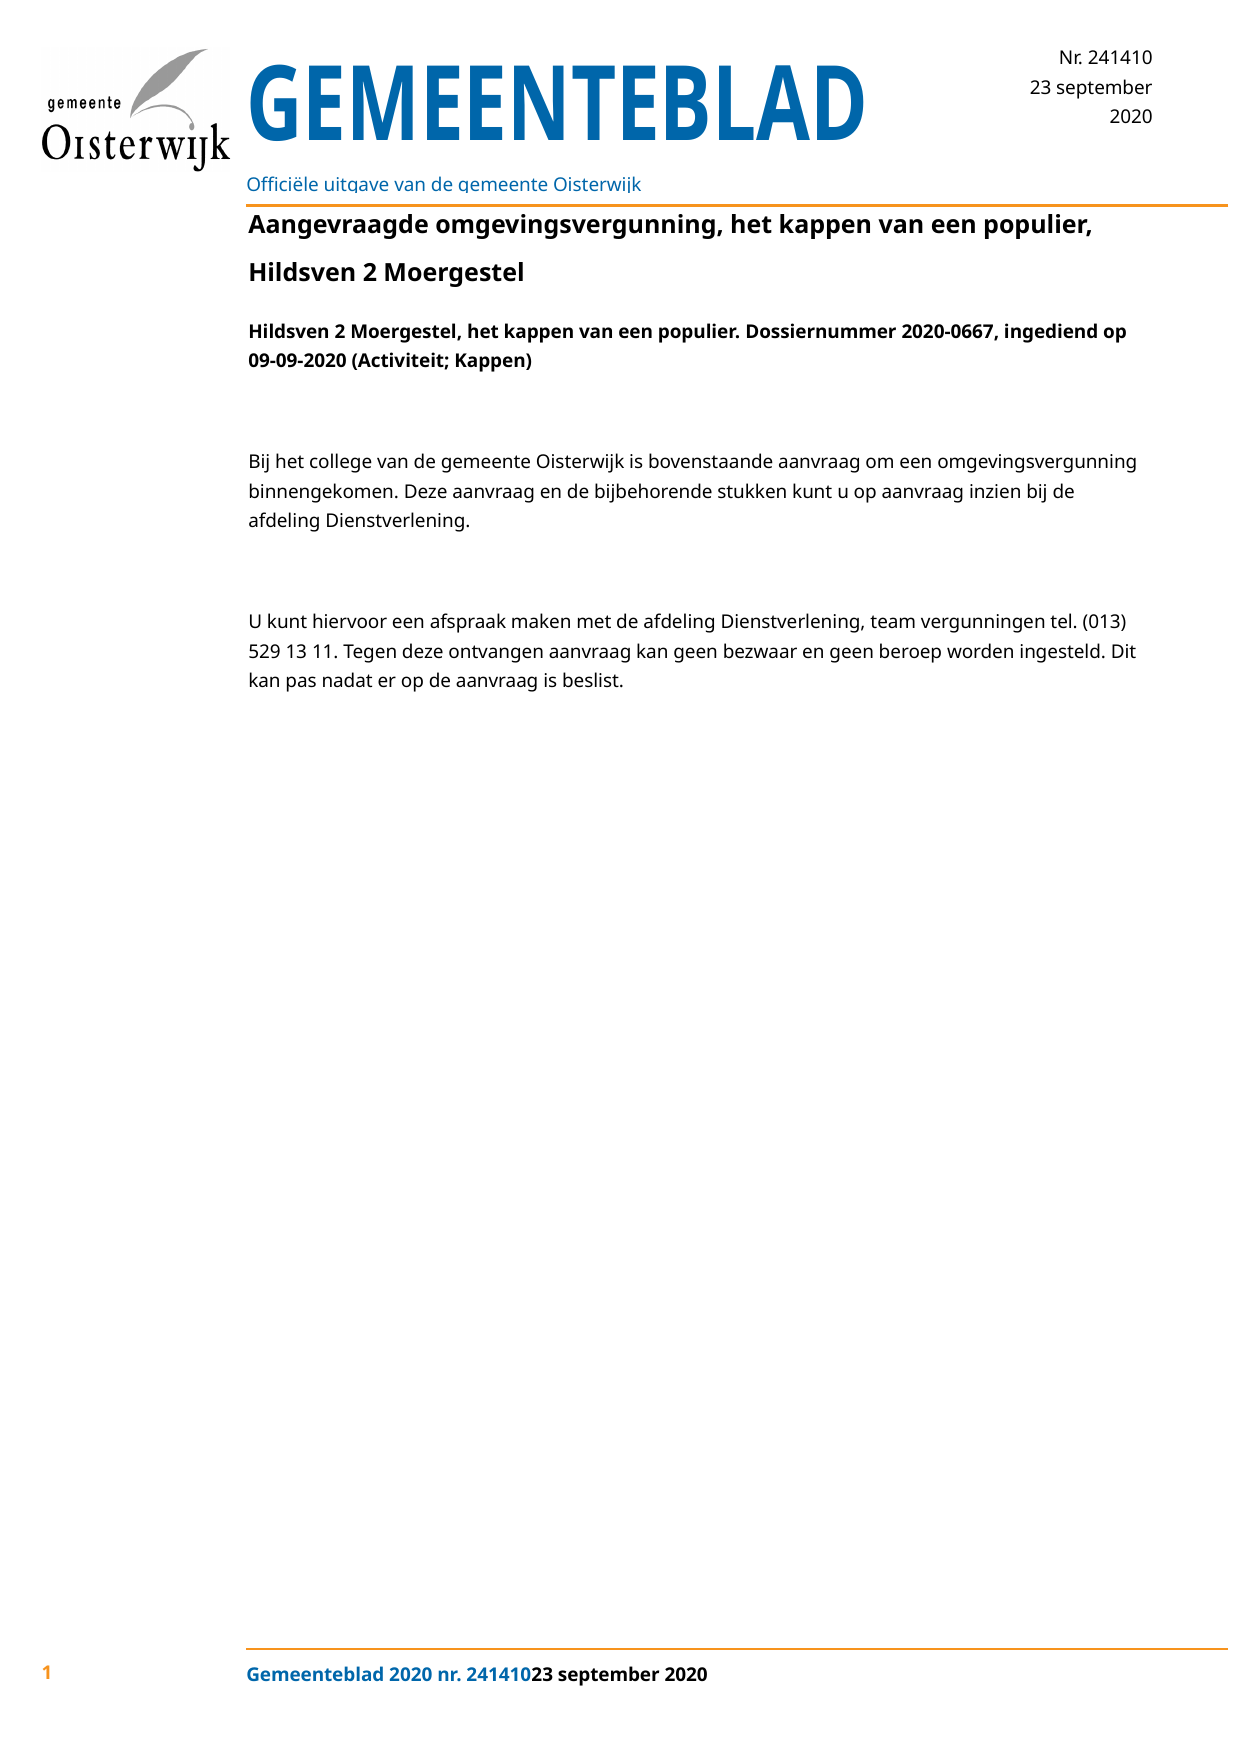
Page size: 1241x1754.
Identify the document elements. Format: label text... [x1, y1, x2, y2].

picture [41, 47, 231, 172]
text U kunt hiervoor een afspraak maken met de afdeling Dienstverlening, team vergunningen tel. (013) 529 13 11. Tegen deze ontvangen aanvraag kan geen bezwaar en geen beroep worden ingesteld. Dit kan pas nadat er op de aanvraag is beslist. [248, 608, 1152, 693]
text Aangevraagde omgevingsvergunning, het kappen van een populier, Hildsven 2 Moergestel [248, 207, 1152, 288]
text Bij het college van de gemeente Oisterwijk is bovenstaande aanvraag om een omgevingsvergunning binnengekomen. Deze aanvraag en de bijbehorende stukken kunt u op aanvraag inzien bij de afdeling Dienstverlening. [248, 448, 1152, 533]
text Hildsven 2 Moergestel, het kappen van een populier. Dossiernummer 2020-0667, ingediend op 09-09-2020 (Activiteit; Kappen) [248, 318, 1152, 373]
